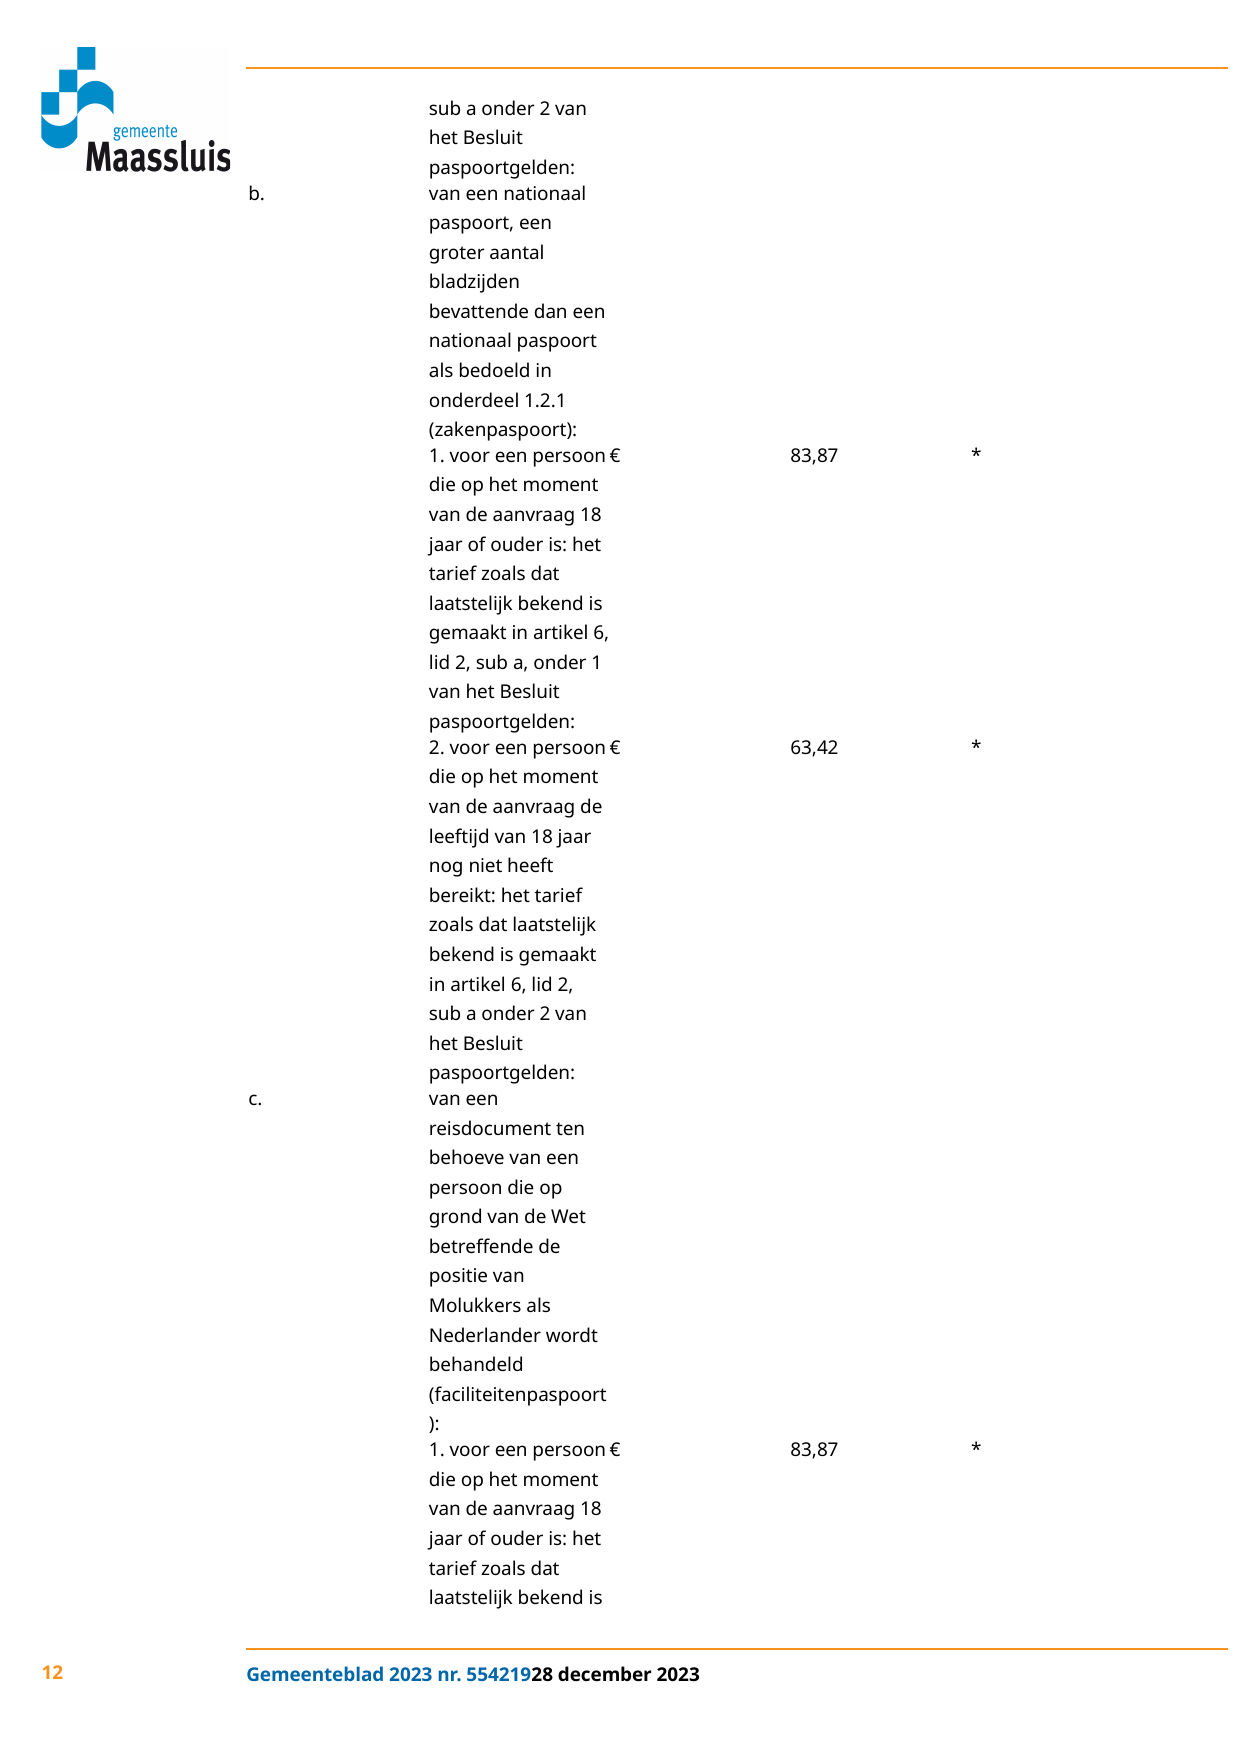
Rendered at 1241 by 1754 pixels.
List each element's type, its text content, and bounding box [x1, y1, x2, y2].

table_cell * [971, 734, 1152, 1085]
table_cell [790, 1085, 971, 1436]
table_cell [248, 95, 429, 180]
table_cell b. [248, 180, 429, 442]
table_cell [609, 1085, 790, 1436]
table_cell * [971, 442, 1152, 734]
table_cell [790, 180, 971, 442]
table_cell 1. voor een persoon die op het moment van de aanvraag 18 jaar of ouder is: het tarief zoals dat laatstelijk bekend is [429, 1436, 609, 1610]
table_cell [609, 95, 790, 180]
table_cell [971, 1085, 1152, 1436]
table_cell [248, 442, 429, 734]
table_cell [609, 180, 790, 442]
table_cell 83,87 [790, 1436, 971, 1610]
table_cell [790, 95, 971, 180]
table_cell * [971, 1436, 1152, 1610]
table_cell c. [248, 1085, 429, 1436]
table_cell € [609, 442, 790, 734]
table_cell 2. voor een persoon die op het moment van de aanvraag de leeftijd van 18 jaar nog niet heeft bereikt: het tarief zoals dat laatstelijk bekend is gemaakt in artikel 6, lid 2, sub a onder 2 van het Besluit paspoortgelden: [429, 734, 609, 1085]
table_cell 1. voor een persoon die op het moment van de aanvraag 18 jaar of ouder is: het tarief zoals dat laatstelijk bekend is gemaakt in artikel 6, lid 2, sub a, onder 1 van het Besluit paspoortgelden: [429, 442, 609, 734]
table_cell [971, 180, 1152, 442]
table_cell 63,42 [790, 734, 971, 1085]
table_cell sub a onder 2 van het Besluit paspoortgelden: [429, 95, 609, 180]
table_cell [248, 1436, 429, 1610]
table_cell van een reisdocument ten behoeve van een persoon die op grond van de Wet betreffende de positie van Molukkers als Nederlander wordt behandeld (faciliteitenpaspoort): [429, 1085, 609, 1436]
table_cell 83,87 [790, 442, 971, 734]
table_cell € [609, 1436, 790, 1610]
table_cell [248, 734, 429, 1085]
picture [41, 47, 231, 172]
table_cell € [609, 734, 790, 1085]
table_cell [971, 95, 1152, 180]
table_cell van een nationaal paspoort, een groter aantal bladzijden bevattende dan een nationaal paspoort als bedoeld in onderdeel 1.2.1 (zakenpaspoort): [429, 180, 609, 442]
picture [41, 47, 77, 92]
